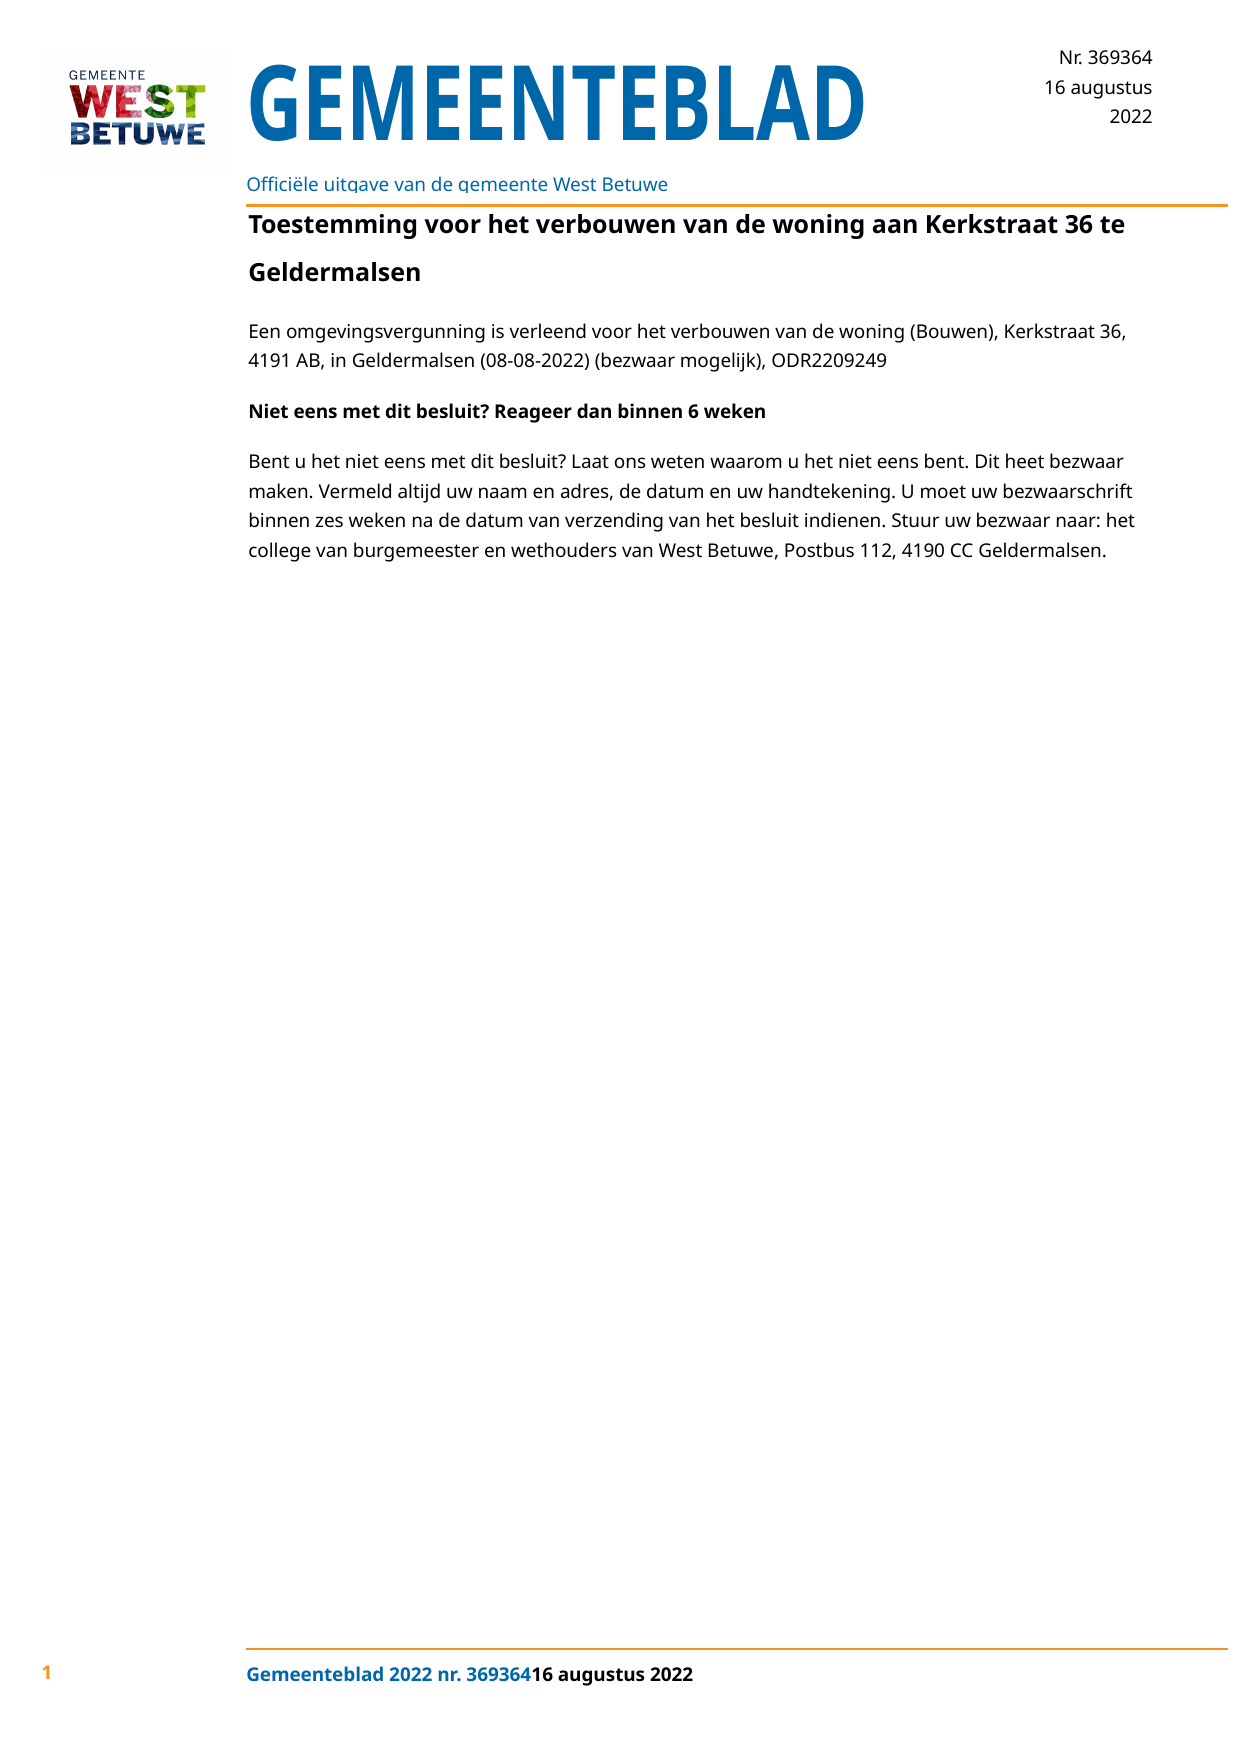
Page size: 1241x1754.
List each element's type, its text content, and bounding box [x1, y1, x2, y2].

text Een omgevingsvergunning is verleend voor het verbouwen van de woning (Bouwen), Kerkstraat 36, 4191 AB, in Geldermalsen (08-08-2022) (bezwaar mogelijk), ODR2209249 [248, 318, 1152, 373]
picture [41, 47, 231, 172]
text Toestemming voor het verbouwen van de woning aan Kerkstraat 36 te Geldermalsen [248, 207, 1152, 288]
text Bent u het niet eens met dit besluit? Laat ons weten waarom u het niet eens bent. Dit heet bezwaar maken. Vermeld altijd uw naam en adres, de datum en uw handtekening. U moet uw bezwaarschrift binnen zes weken na de datum van verzending van het besluit indienen. Stuur uw bezwaar naar: het college van burgemeester en wethouders van West Betuwe, Postbus 112, 4190 CC Geldermalsen. [248, 448, 1152, 563]
text Niet eens met dit besluit? Reageer dan binnen 6 weken [248, 398, 1152, 424]
